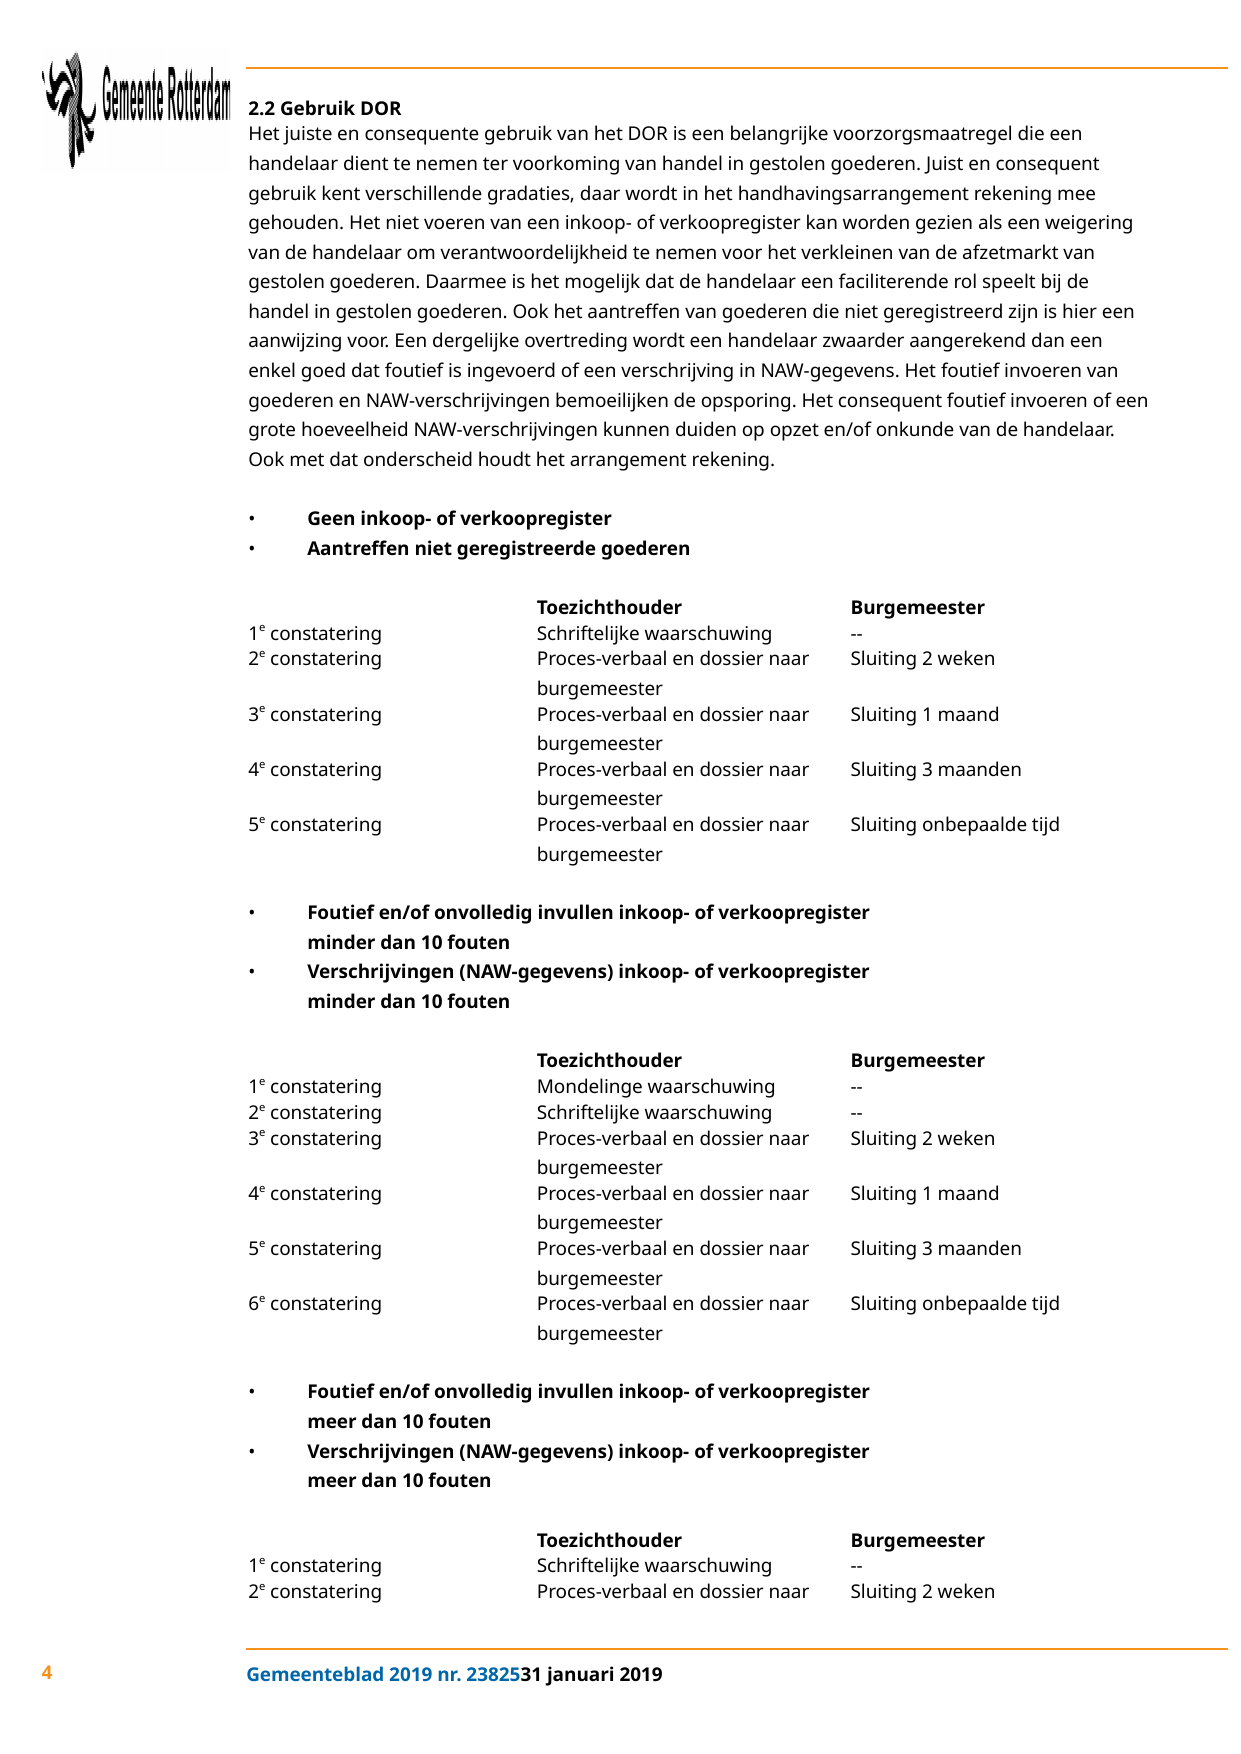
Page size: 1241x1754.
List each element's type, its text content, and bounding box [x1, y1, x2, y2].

table_cell Proces-verbaal en dossier naar burgemeester [537, 1180, 850, 1235]
table_header [248, 564, 537, 620]
table_cell Schriftelijke waarschuwing [537, 1553, 850, 1578]
table_cell Sluiting 3 maanden [850, 756, 1152, 811]
list minder dan 10 fouten [248, 929, 1152, 955]
list Foutief en/of onvolledig invullen inkoop- of verkoopregister [248, 1379, 1152, 1404]
table_cell Sluiting onbepaalde tijd [850, 811, 1152, 867]
table_cell 3e constatering [248, 701, 537, 756]
table_cell Proces-verbaal en dossier naar burgemeester [537, 811, 850, 867]
list Foutief en/of onvolledig invullen inkoop- of verkoopregister [248, 899, 1152, 925]
table_header [248, 1497, 537, 1552]
table_header Burgemeester [850, 564, 1152, 620]
table_cell Proces-verbaal en dossier naar [537, 1578, 850, 1604]
list meer dan 10 fouten [248, 1467, 1152, 1493]
list Aantreffen niet geregistreerde goederen [248, 535, 1152, 560]
table_header Burgemeester [850, 1018, 1152, 1073]
table_cell 2e constatering [248, 645, 537, 701]
list minder dan 10 fouten [248, 988, 1152, 1014]
list meer dan 10 fouten [248, 1408, 1152, 1434]
table_cell Proces-verbaal en dossier naar burgemeester [537, 1125, 850, 1180]
table_cell Sluiting 2 weken [850, 645, 1152, 701]
picture [41, 47, 231, 172]
table_cell -- [850, 1073, 1152, 1099]
table_cell -- [850, 620, 1152, 645]
table_cell Sluiting 2 weken [850, 1578, 1152, 1604]
table_cell Schriftelijke waarschuwing [537, 620, 850, 645]
table_cell 3e constatering [248, 1125, 537, 1180]
table_header [248, 1018, 537, 1073]
table_cell Proces-verbaal en dossier naar burgemeester [537, 701, 850, 756]
table_header Toezichthouder [537, 1497, 850, 1552]
table_cell Mondelinge waarschuwing [537, 1073, 850, 1099]
table_cell Sluiting 1 maand [850, 701, 1152, 756]
table_cell Sluiting 3 maanden [850, 1235, 1152, 1291]
table_cell -- [850, 1099, 1152, 1125]
table_cell 6e constatering [248, 1291, 537, 1346]
table_cell Proces-verbaal en dossier naar burgemeester [537, 756, 850, 811]
table_cell Schriftelijke waarschuwing [537, 1099, 850, 1125]
list Geen inkoop- of verkoopregister [248, 505, 1152, 531]
list Verschrijvingen (NAW-gegevens) inkoop- of verkoopregister [248, 1438, 1152, 1464]
table_cell Sluiting 2 weken [850, 1125, 1152, 1180]
list Verschrijvingen (NAW-gegevens) inkoop- of verkoopregister [248, 959, 1152, 984]
table_cell 5e constatering [248, 1235, 537, 1291]
table_cell Proces-verbaal en dossier naar burgemeester [537, 1235, 850, 1291]
text 2.2 Gebruik DOR [248, 95, 1152, 121]
table_header Toezichthouder [537, 1018, 850, 1073]
table_cell Sluiting 1 maand [850, 1180, 1152, 1235]
table_cell 5e constatering [248, 811, 537, 867]
table_cell 1e constatering [248, 1073, 537, 1099]
table_cell Proces-verbaal en dossier naar burgemeester [537, 645, 850, 701]
table_cell 2e constatering [248, 1099, 537, 1125]
table_cell 1e constatering [248, 620, 537, 645]
table_cell 1e constatering [248, 1553, 537, 1578]
table_cell 2e constatering [248, 1578, 537, 1604]
table_cell -- [850, 1553, 1152, 1578]
table_header Toezichthouder [537, 564, 850, 620]
table_cell 4e constatering [248, 756, 537, 811]
table_header Burgemeester [850, 1497, 1152, 1552]
table_cell Sluiting onbepaalde tijd [850, 1291, 1152, 1346]
table_cell Proces-verbaal en dossier naar burgemeester [537, 1291, 850, 1346]
text Het juiste en consequente gebruik van het DOR is een belangrijke voorzorgsmaatregel die een handelaar dient te nemen ter voorkoming van handel in gestolen goederen. Juist en consequent gebruik kent verschillende gradaties, daar wordt in het handhavingsarrangement rekening mee gehouden. Het niet voeren van een inkoop- of verkoopregister kan worden gezien als een weigering van de handelaar om verantwoordelijkheid te nemen voor het verkleinen van de afzetmarkt van gestolen goederen. Daarmee is het mogelijk dat de handelaar een faciliterende rol speelt bij de handel in gestolen goederen. Ook het aantreffen van goederen die niet geregistreerd zijn is hier een aanwijzing voor. Een dergelijke overtreding wordt een handelaar zwaarder aangerekend dan een enkel goed dat foutief is ingevoerd of een verschrijving in NAW-gegevens. Het foutief invoeren van goederen en NAW-verschrijvingen bemoeilijken de opsporing. Het consequent foutief invoeren of een grote hoeveelheid NAW-verschrijvingen kunnen duiden op opzet en/of onkunde van de handelaar. Ook met dat onderscheid houdt het arrangement rekening. [248, 121, 1152, 472]
table_cell 4e constatering [248, 1180, 537, 1235]
